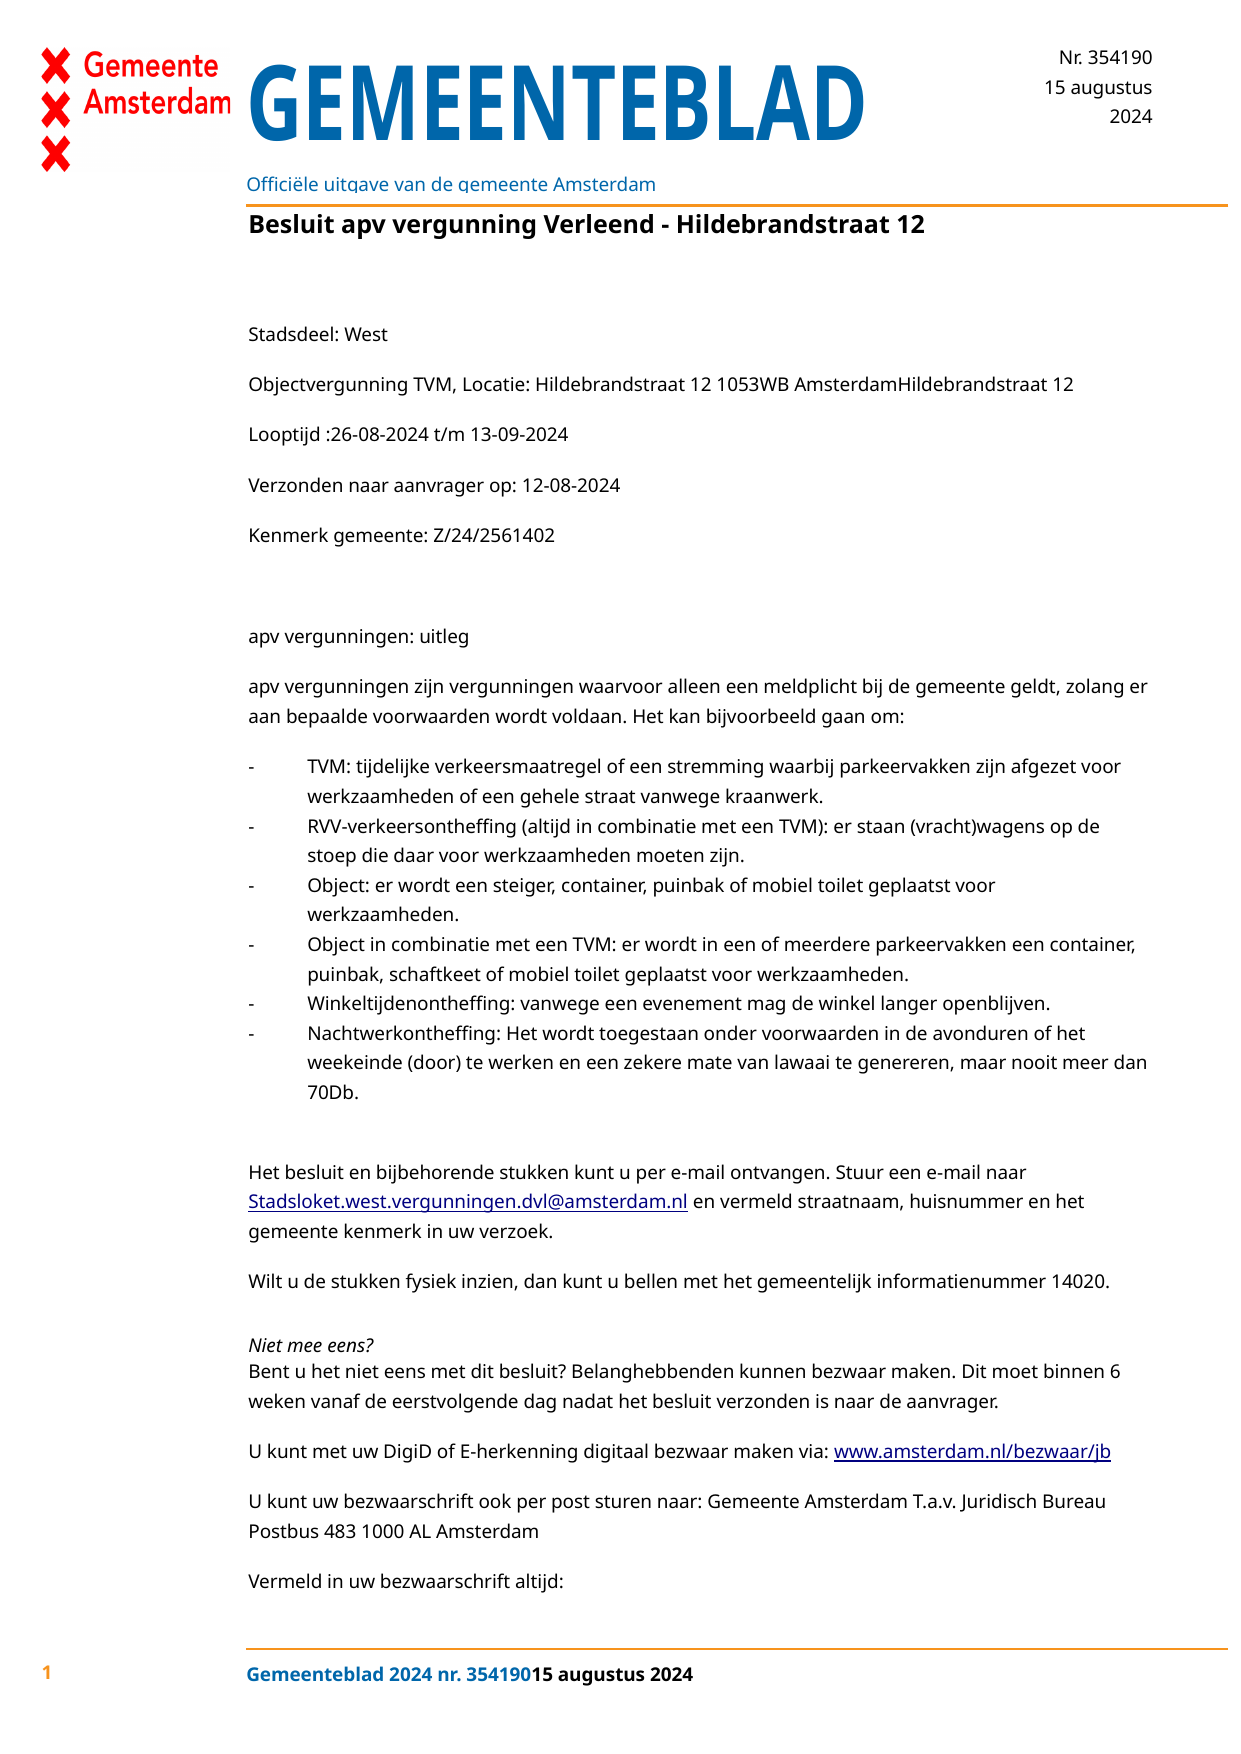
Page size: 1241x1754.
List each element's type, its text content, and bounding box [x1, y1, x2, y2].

text U kunt uw bezwaarschrift ook per post sturen naar: Gemeente Amsterdam T.a.v. Juridisch Bureau Postbus 483 1000 AL Amsterdam [248, 1489, 1152, 1544]
text Objectvergunning TVM, Locatie: Hildebrandstraat 12 1053WB AmsterdamHildebrandstraat 12 [248, 371, 1152, 397]
text U kunt met uw DigiD of E-herkenning digitaal bezwaar maken via: www.amsterdam.nl/bezwaar/jb [248, 1438, 1152, 1464]
picture [41, 47, 231, 172]
text Stadsdeel: West [248, 321, 1152, 346]
text Niet mee eens? [248, 1333, 1152, 1358]
text Vermeld in uw bezwaarschrift altijd: [248, 1569, 1152, 1594]
text Het besluit en bijbehorende stukken kunt u per e-mail ontvangen. Stuur een e-mail naar Stadsloket.west.vergunningen.dvl@amsterdam.nl en vermeld straatnaam, huisnummer en het gemeente kenmerk in uw verzoek. [248, 1159, 1152, 1244]
list Nachtwerkontheffing: Het wordt toegestaan onder voorwaarden in de avonduren of het weekeinde (door) te werken en een zekere mate van lawaai te genereren, maar nooit meer dan 70Db. [248, 1020, 1152, 1105]
list Object in combinatie met een TVM: er wordt in een of meerdere parkeervakken een container, puinbak, schaftkeet of mobiel toilet geplaatst voor werkzaamheden. [248, 931, 1152, 986]
text Verzonden naar aanvrager op: 12-08-2024 [248, 472, 1152, 498]
text Wilt u de stukken fysiek inzien, dan kunt u bellen met het gemeentelijk informatienummer 14020. [248, 1269, 1152, 1294]
list TVM: tijdelijke verkeersmaatregel of een stremming waarbij parkeervakken zijn afgezet voor werkzaamheden of een gehele straat vanwege kraanwerk. [248, 754, 1152, 809]
text Kenmerk gemeente: Z/24/2561402 [248, 522, 1152, 548]
text Bent u het niet eens met dit besluit? Belanghebbenden kunnen bezwaar maken. Dit moet binnen 6 weken vanaf de eerstvolgende dag nadat het besluit verzonden is naar de aanvrager. [248, 1358, 1152, 1414]
text apv vergunningen zijn vergunningen waarvoor alleen een meldplicht bij de gemeente geldt, zolang er aan bepaalde voorwaarden wordt voldaan. Het kan bijvoorbeeld gaan om: [248, 674, 1152, 729]
text Besluit apv vergunning Verleend - Hildebrandstraat 12 [248, 207, 1152, 241]
text Looptijd :26-08-2024 t/m 13-09-2024 [248, 422, 1152, 447]
list RVV-verkeersontheffing (altijd in combinatie met een TVM): er staan (vracht)wagens op de stoep die daar voor werkzaamheden moeten zijn. [248, 813, 1152, 868]
text apv vergunningen: uitleg [248, 623, 1152, 649]
list Object: er wordt een steiger, container, puinbak of mobiel toilet geplaatst voor werkzaamheden. [248, 872, 1152, 927]
list Winkeltijdenontheffing: vanwege een evenement mag de winkel langer openblijven. [248, 990, 1152, 1016]
